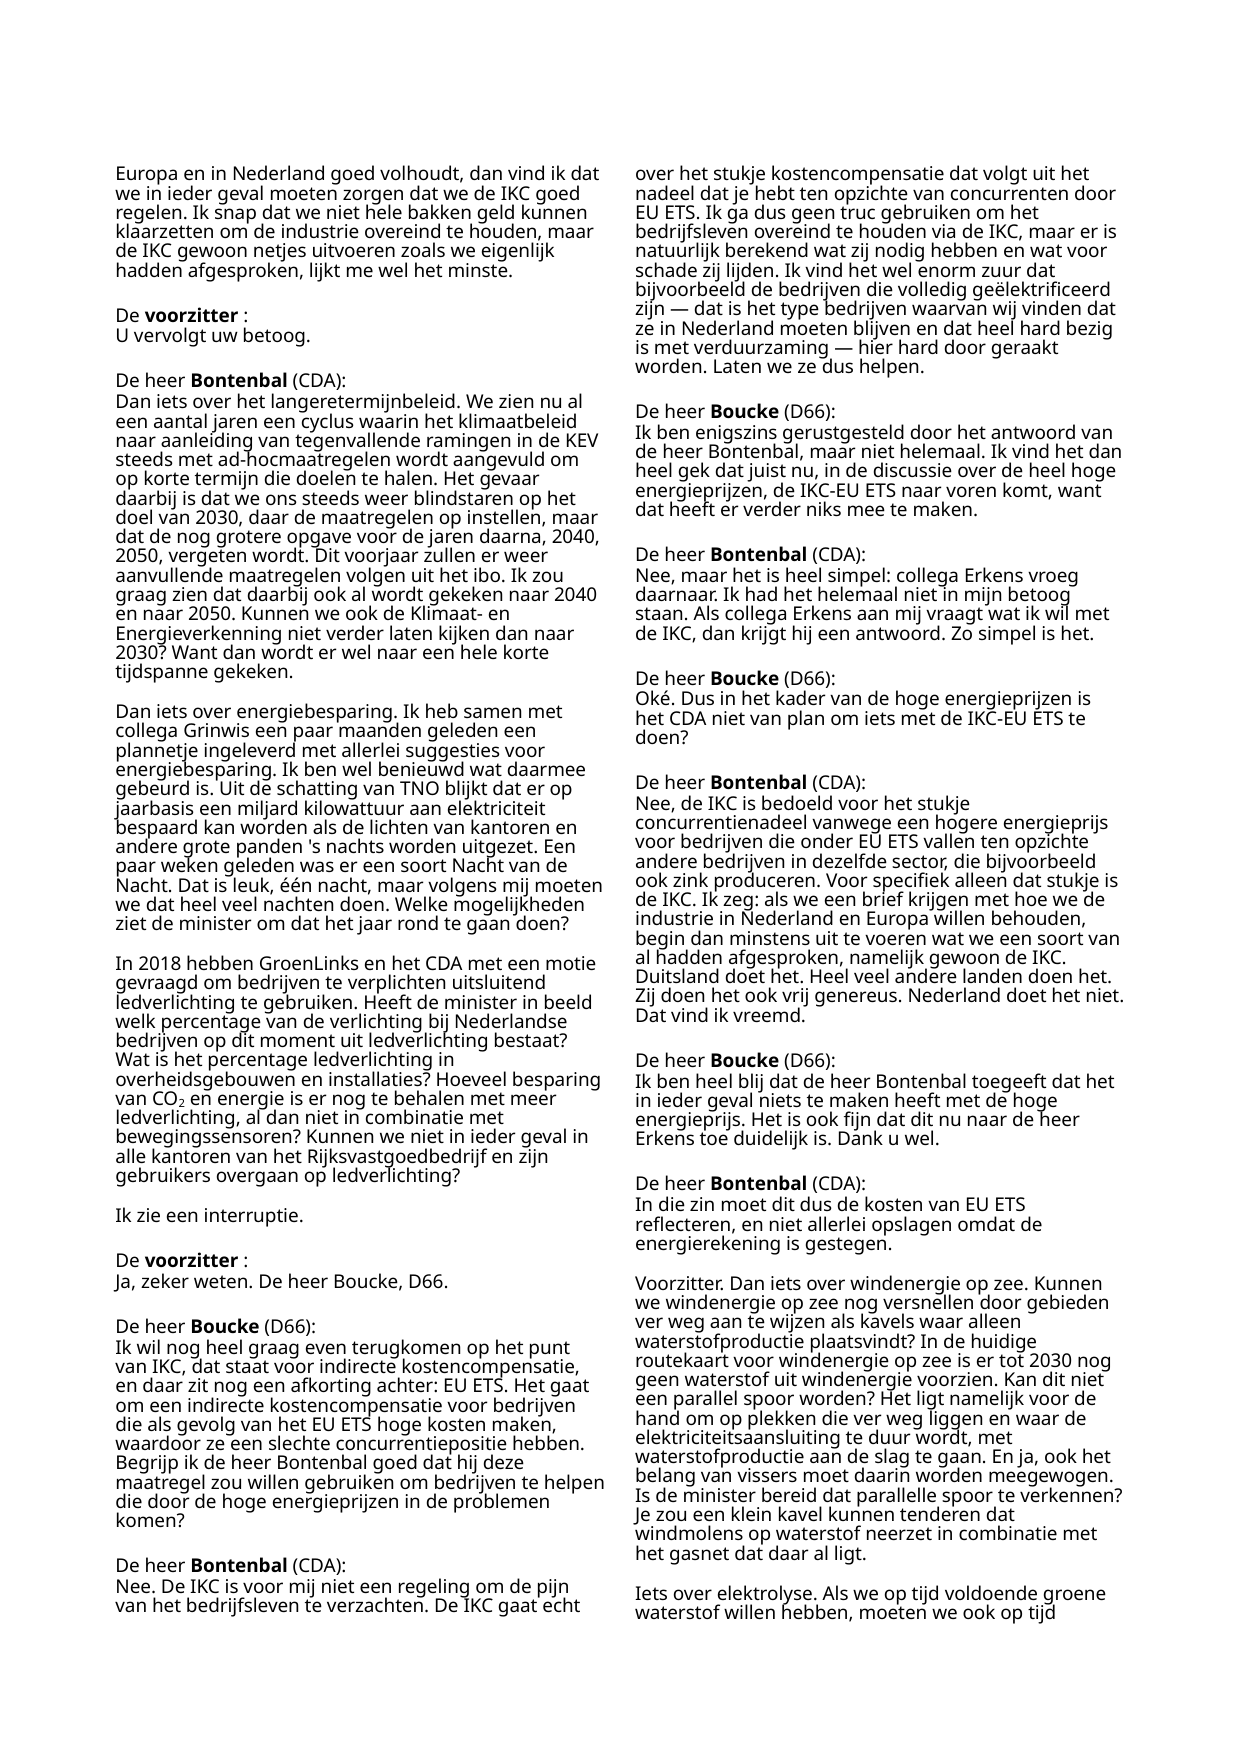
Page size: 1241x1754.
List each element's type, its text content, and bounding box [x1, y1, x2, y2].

text De heer Boucke (D66): [115, 1313, 605, 1339]
text over het stukje kostencompensatie dat volgt uit het nadeel dat je hebt ten opzichte van concurrenten door EU ETS. Ik ga dus geen truc gebruiken om het bedrijfsleven overeind te houden via de IKC, maar er is natuurlijk berekend wat zij nodig hebben en wat voor schade zij lijden. Ik vind het wel enorm zuur dat bijvoorbeeld de bedrijven die volledig geëlektrificeerd zijn — dat is het type bedrijven waarvan wij vinden dat ze in Nederland moeten blijven en dat heel hard bezig is met verduurzaming — hier hard door geraakt worden. Laten we ze dus helpen. [635, 165, 1125, 377]
text Dan iets over het langeretermijnbeleid. We zien nu al een aantal jaren een cyclus waarin het klimaatbeleid naar aanleiding van tegenvallende ramingen in de KEV steeds met ad-hocmaatregelen wordt aangevuld om op korte termijn die doelen te halen. Het gevaar daarbij is dat we ons steeds weer blindstaren op het doel van 2030, daar de maatregelen op instellen, maar dat de nog grotere opgave voor de jaren daarna, 2040, 2050, vergeten wordt. Dit voorjaar zullen er weer aanvullende maatregelen volgen uit het ibo. Ik zou graag zien dat daarbij ook al wordt gekeken naar 2040 en naar 2050. Kunnen we ook de Klimaat- en Energieverkenning niet verder laten kijken dan naar 2030? Want dan wordt er wel naar een hele korte tijdspanne gekeken. [115, 393, 605, 682]
text De heer Boucke (D66): [635, 398, 1125, 424]
text Ik zie een interruptie. [115, 1207, 605, 1226]
text De heer Boucke (D66): [635, 1047, 1125, 1073]
text De heer Bontenbal (CDA): [635, 1171, 1125, 1196]
text De voorzitter : [115, 1247, 605, 1273]
text De heer Bontenbal (CDA): [115, 368, 605, 393]
text Ik ben heel blij dat de heer Bontenbal toegeeft dat het in ieder geval niets te maken heeft met de hoge energieprijs. Het is ook fijn dat dit nu naar de heer Erkens toe duidelijk is. Dank u wel. [635, 1073, 1125, 1150]
text Ik wil nog heel graag even terugkomen op het punt van IKC, dat staat voor indirecte kostencompensatie, en daar zit nog een afkorting achter: EU ETS. Het gaat om een indirecte kostencompensatie voor bedrijven die als gevolg van het EU ETS hoge kosten maken, waardoor ze een slechte concurrentiepositie hebben. Begrijp ik de heer Bontenbal goed dat hij deze maatregel zou willen gebruiken om bedrijven te helpen die door de hoge energieprijzen in de problemen komen? [115, 1339, 605, 1531]
text De heer Bontenbal (CDA): [635, 769, 1125, 795]
text In die zin moet dit dus de kosten van EU ETS reflecteren, en niet allerlei opslagen omdat de energierekening is gestegen. [635, 1196, 1125, 1254]
text U vervolgt uw betoog. [115, 327, 605, 347]
text Ik ben enigszins gerustgesteld door het antwoord van de heer Bontenbal, maar niet helemaal. Ik vind het dan heel gek dat juist nu, in de discussie over de heel hoge energieprijzen, de IKC-EU ETS naar voren komt, want dat heeft er verder niks mee te maken. [635, 424, 1125, 520]
text Ja, zeker weten. De heer Boucke, D66. [115, 1273, 605, 1292]
text Nee, de IKC is bedoeld voor het stukje concurrentienadeel vanwege een hogere energieprijs voor bedrijven die onder EU ETS vallen ten opzichte andere bedrijven in dezelfde sector, die bijvoorbeeld ook zink produceren. Voor specifiek alleen dat stukje is de IKC. Ik zeg: als we een brief krijgen met hoe we de industrie in Nederland en Europa willen behouden, begin dan minstens uit te voeren wat we een soort van al hadden afgesproken, namelijk gewoon de IKC. Duitsland doet het. Heel veel andere landen doen het. Zij doen het ook vrij genereus. Nederland doet het niet. Dat vind ik vreemd. [635, 795, 1125, 1026]
text In 2018 hebben GroenLinks en het CDA met een motie gevraagd om bedrijven te verplichten uitsluitend ledverlichting te gebruiken. Heeft de minister in beeld welk percentage van de verlichting bij Nederlandse bedrijven op dit moment uit ledverlichting bestaat? Wat is het percentage ledverlichting in overheidsgebouwen en installaties? Hoeveel besparing van CO2 en energie is er nog te behalen met meer ledverlichting, al dan niet in combinatie met bewegingssensoren? Kunnen we niet in ieder geval in alle kantoren van het Rijksvastgoedbedrijf en zijn gebruikers overgaan op ledverlichting? [115, 955, 605, 1186]
text De voorzitter : [115, 302, 605, 327]
text Nee, maar het is heel simpel: collega Erkens vroeg daarnaar. Ik had het helemaal niet in mijn betoog staan. Als collega Erkens aan mij vraagt wat ik wil met de IKC, dan krijgt hij een antwoord. Zo simpel is het. [635, 567, 1125, 644]
text De heer Boucke (D66): [635, 665, 1125, 690]
text Iets over elektrolyse. Als we op tijd voldoende groene waterstof willen hebben, moeten we ook op tijd [635, 1584, 1125, 1623]
text Europa en in Nederland goed volhoudt, dan vind ik dat we in ieder geval moeten zorgen dat we de IKC goed regelen. Ik snap dat we niet hele bakken geld kunnen klaarzetten om de industrie overeind te houden, maar de IKC gewoon netjes uitvoeren zoals we eigenlijk hadden afgesproken, lijkt me wel het minste. [115, 165, 605, 281]
text Oké. Dus in het kader van de hoge energieprijzen is het CDA niet van plan om iets met de IKC-EU ETS te doen? [635, 690, 1125, 748]
text Voorzitter. Dan iets over windenergie op zee. Kunnen we windenergie op zee nog versnellen door gebieden ver weg aan te wijzen als kavels waar alleen waterstofproductie plaatsvindt? In de huidige routekaart voor windenergie op zee is er tot 2030 nog geen waterstof uit windenergie voorzien. Kan dit niet een parallel spoor worden? Het ligt namelijk voor de hand om op plekken die ver weg liggen en waar de elektriciteitsaansluiting te duur wordt, met waterstofproductie aan de slag te gaan. En ja, ook het belang van vissers moet daarin worden meegewogen. Is de minister bereid dat parallelle spoor te verkennen? Je zou een klein kavel kunnen tenderen dat windmolens op waterstof neerzet in combinatie met het gasnet dat daar al ligt. [635, 1275, 1125, 1564]
text Dan iets over energiebesparing. Ik heb samen met collega Grinwis een paar maanden geleden een plannetje ingeleverd met allerlei suggesties voor energiebesparing. Ik ben wel benieuwd wat daarmee gebeurd is. Uit de schatting van TNO blijkt dat er op jaarbasis een miljard kilowattuur aan elektriciteit bespaard kan worden als de lichten van kantoren en andere grote panden 's nachts worden uitgezet. Een paar weken geleden was er een soort Nacht van de Nacht. Dat is leuk, één nacht, maar volgens mij moeten we dat heel veel nachten doen. Welke mogelijkheden ziet de minister om dat het jaar rond te gaan doen? [115, 703, 605, 934]
text Nee. De IKC is voor mij niet een regeling om de pijn van het bedrijfsleven te verzachten. De IKC gaat echt [115, 1578, 605, 1617]
text De heer Bontenbal (CDA): [115, 1552, 605, 1578]
text De heer Bontenbal (CDA): [635, 541, 1125, 567]
